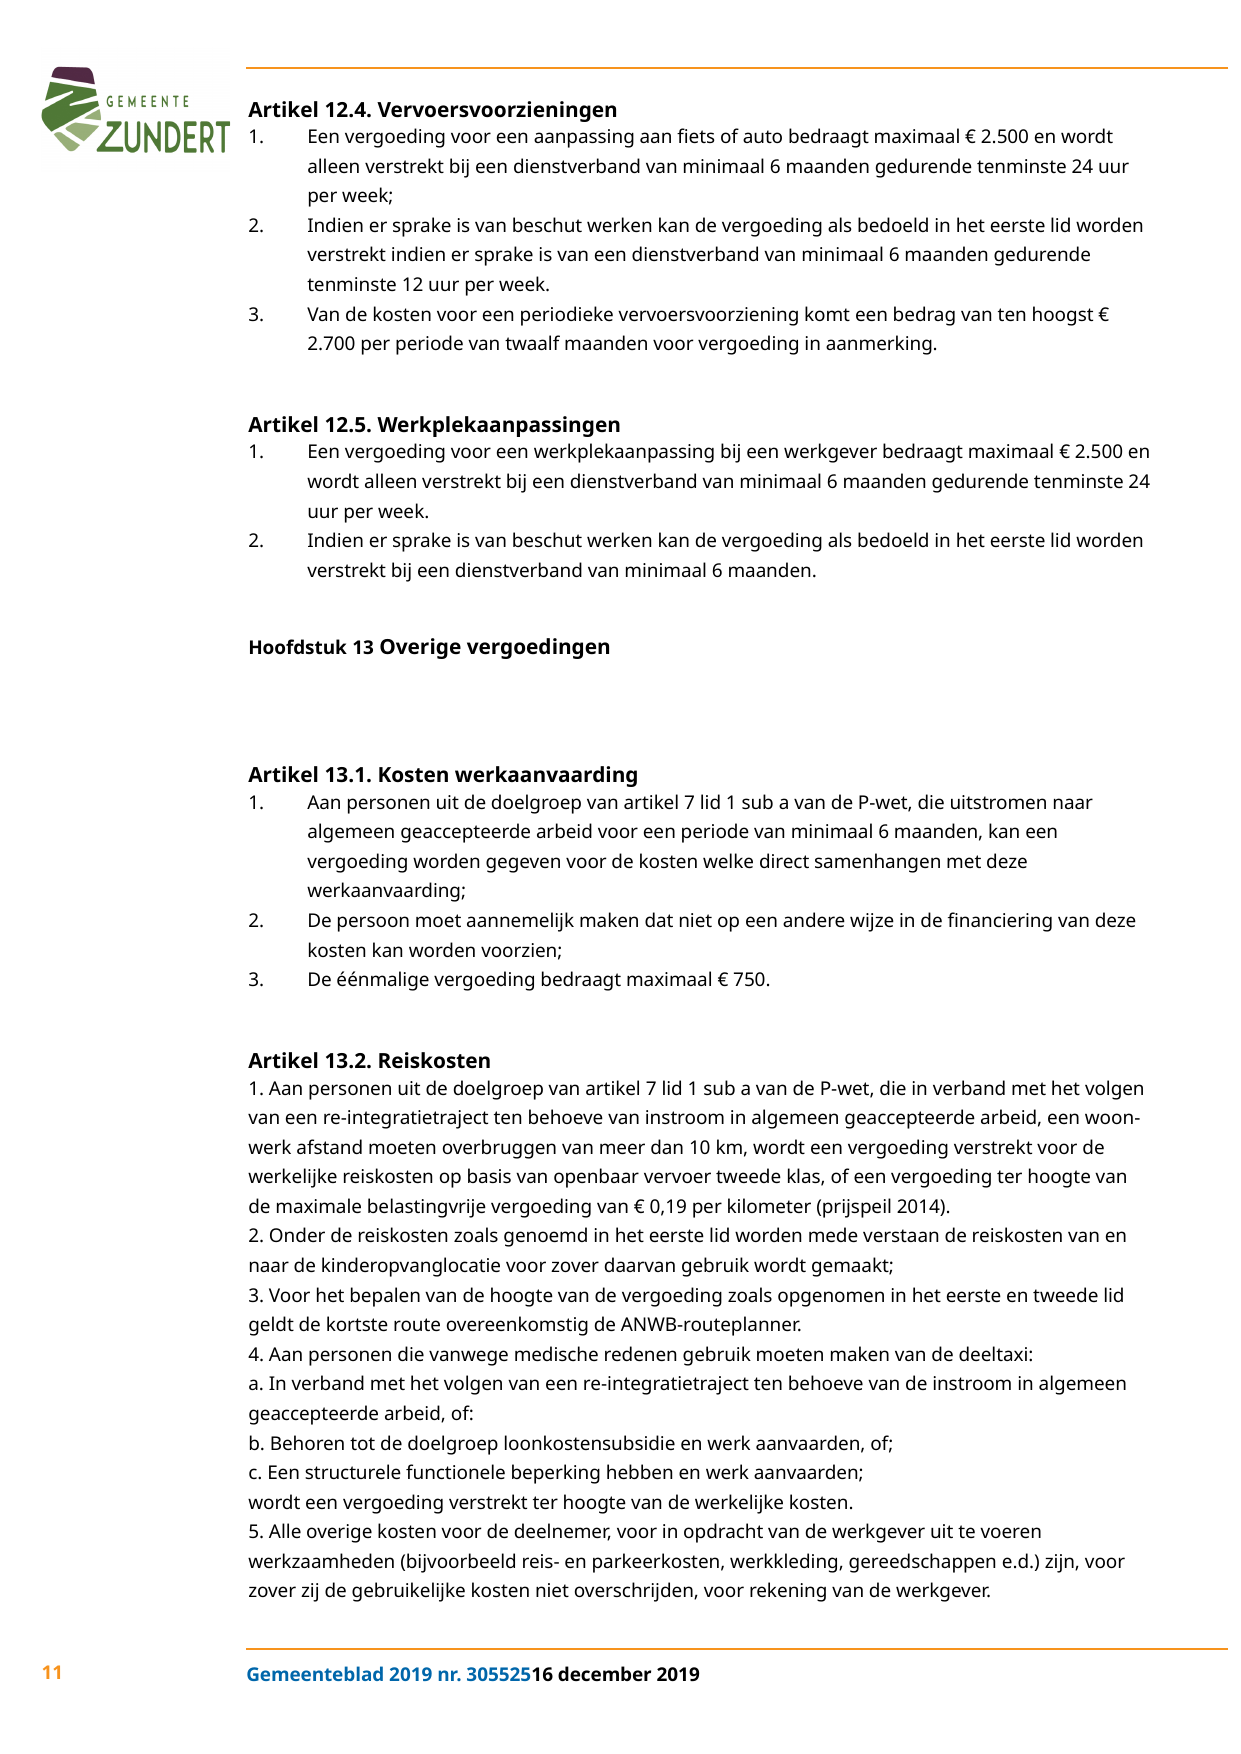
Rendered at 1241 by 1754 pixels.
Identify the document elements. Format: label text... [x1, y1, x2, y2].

text Artikel 12.5. Werkplekaanpassingen [248, 410, 1152, 439]
text 5. Alle overige kosten voor de deelnemer, voor in opdracht van de werkgever uit te voeren werkzaamheden (bijvoorbeeld reis- en parkeerkosten, werkkleding, gereedschappen e.d.) zijn, voor zover zij de gebruikelijke kosten niet overschrijden, voor rekening van de werkgever. [248, 1518, 1152, 1603]
list Indien er sprake is van beschut werken kan de vergoeding als bedoeld in het eerste lid worden verstrekt indien er sprake is van een dienstverband van minimaal 6 maanden gedurende tenminste 12 uur per week. [248, 212, 1152, 297]
list Een vergoeding voor een aanpassing aan fiets of auto bedraagt maximaal € 2.500 en wordt alleen verstrekt bij een dienstverband van minimaal 6 maanden gedurende tenminste 24 uur per week; [248, 123, 1152, 208]
text a. In verband met het volgen van een re-integratietraject ten behoeve van de instroom in algemeen geaccepteerde arbeid, of: [248, 1371, 1152, 1426]
text Hoofdstuk 13 Overige vergoedingen [248, 632, 1152, 661]
text Artikel 13.1. Kosten werkaanvaarding [248, 760, 1152, 789]
list Aan personen uit de doelgroep van artikel 7 lid 1 sub a van de P-wet, die uitstromen naar algemeen geaccepteerde arbeid voor een periode van minimaal 6 maanden, kan een vergoeding worden gegeven voor de kosten welke direct samenhangen met deze werkaanvaarding; [248, 789, 1152, 903]
text b. Behoren tot de doelgroep loonkostensubsidie en werk aanvaarden, of; [248, 1430, 1152, 1456]
text wordt een vergoeding verstrekt ter hoogte van de werkelijke kosten. [248, 1489, 1152, 1515]
list De persoon moet aannemelijk maken dat niet op een andere wijze in de financiering van deze kosten kan worden voorzien; [248, 907, 1152, 962]
text 1. Aan personen uit de doelgroep van artikel 7 lid 1 sub a van de P-wet, die in verband met het volgen van een re-integratietraject ten behoeve van instroom in algemeen geaccepteerde arbeid, een woon-werk afstand moeten overbruggen van meer dan 10 km, wordt een vergoeding verstrekt voor de werkelijke reiskosten op basis van openbaar vervoer tweede klas, of een vergoeding ter hoogte van de maximale belastingvrije vergoeding van € 0,19 per kilometer (prijspeil 2014). [248, 1075, 1152, 1219]
list Indien er sprake is van beschut werken kan de vergoeding als bedoeld in het eerste lid worden verstrekt bij een dienstverband van minimaal 6 maanden. [248, 527, 1152, 583]
text Artikel 12.4. Vervoersvoorzieningen [248, 95, 1152, 123]
list De éénmalige vergoeding bedraagt maximaal € 750. [248, 966, 1152, 992]
list Een vergoeding voor een werkplekaanpassing bij een werkgever bedraagt maximaal € 2.500 en wordt alleen verstrekt bij een dienstverband van minimaal 6 maanden gedurende tenminste 24 uur per week. [248, 439, 1152, 524]
text Artikel 13.2. Reiskosten [248, 1046, 1152, 1075]
text 4. Aan personen die vanwege medische redenen gebruik moeten maken van de deeltaxi: [248, 1341, 1152, 1367]
text 2. Onder de reiskosten zoals genoemd in het eerste lid worden mede verstaan de reiskosten van en naar de kinderopvanglocatie voor zover daarvan gebruik wordt gemaakt; [248, 1223, 1152, 1278]
list Van de kosten voor een periodieke vervoersvoorziening komt een bedrag van ten hoogst € 2.700 per periode van twaalf maanden voor vergoeding in aanmerking. [248, 301, 1152, 356]
text c. Een structurele functionele beperking hebben en werk aanvaarden; [248, 1459, 1152, 1485]
text 3. Voor het bepalen van de hoogte van de vergoeding zoals opgenomen in het eerste en tweede lid geldt de kortste route overeenkomstig de ANWB-routeplanner. [248, 1282, 1152, 1337]
picture [41, 47, 231, 172]
